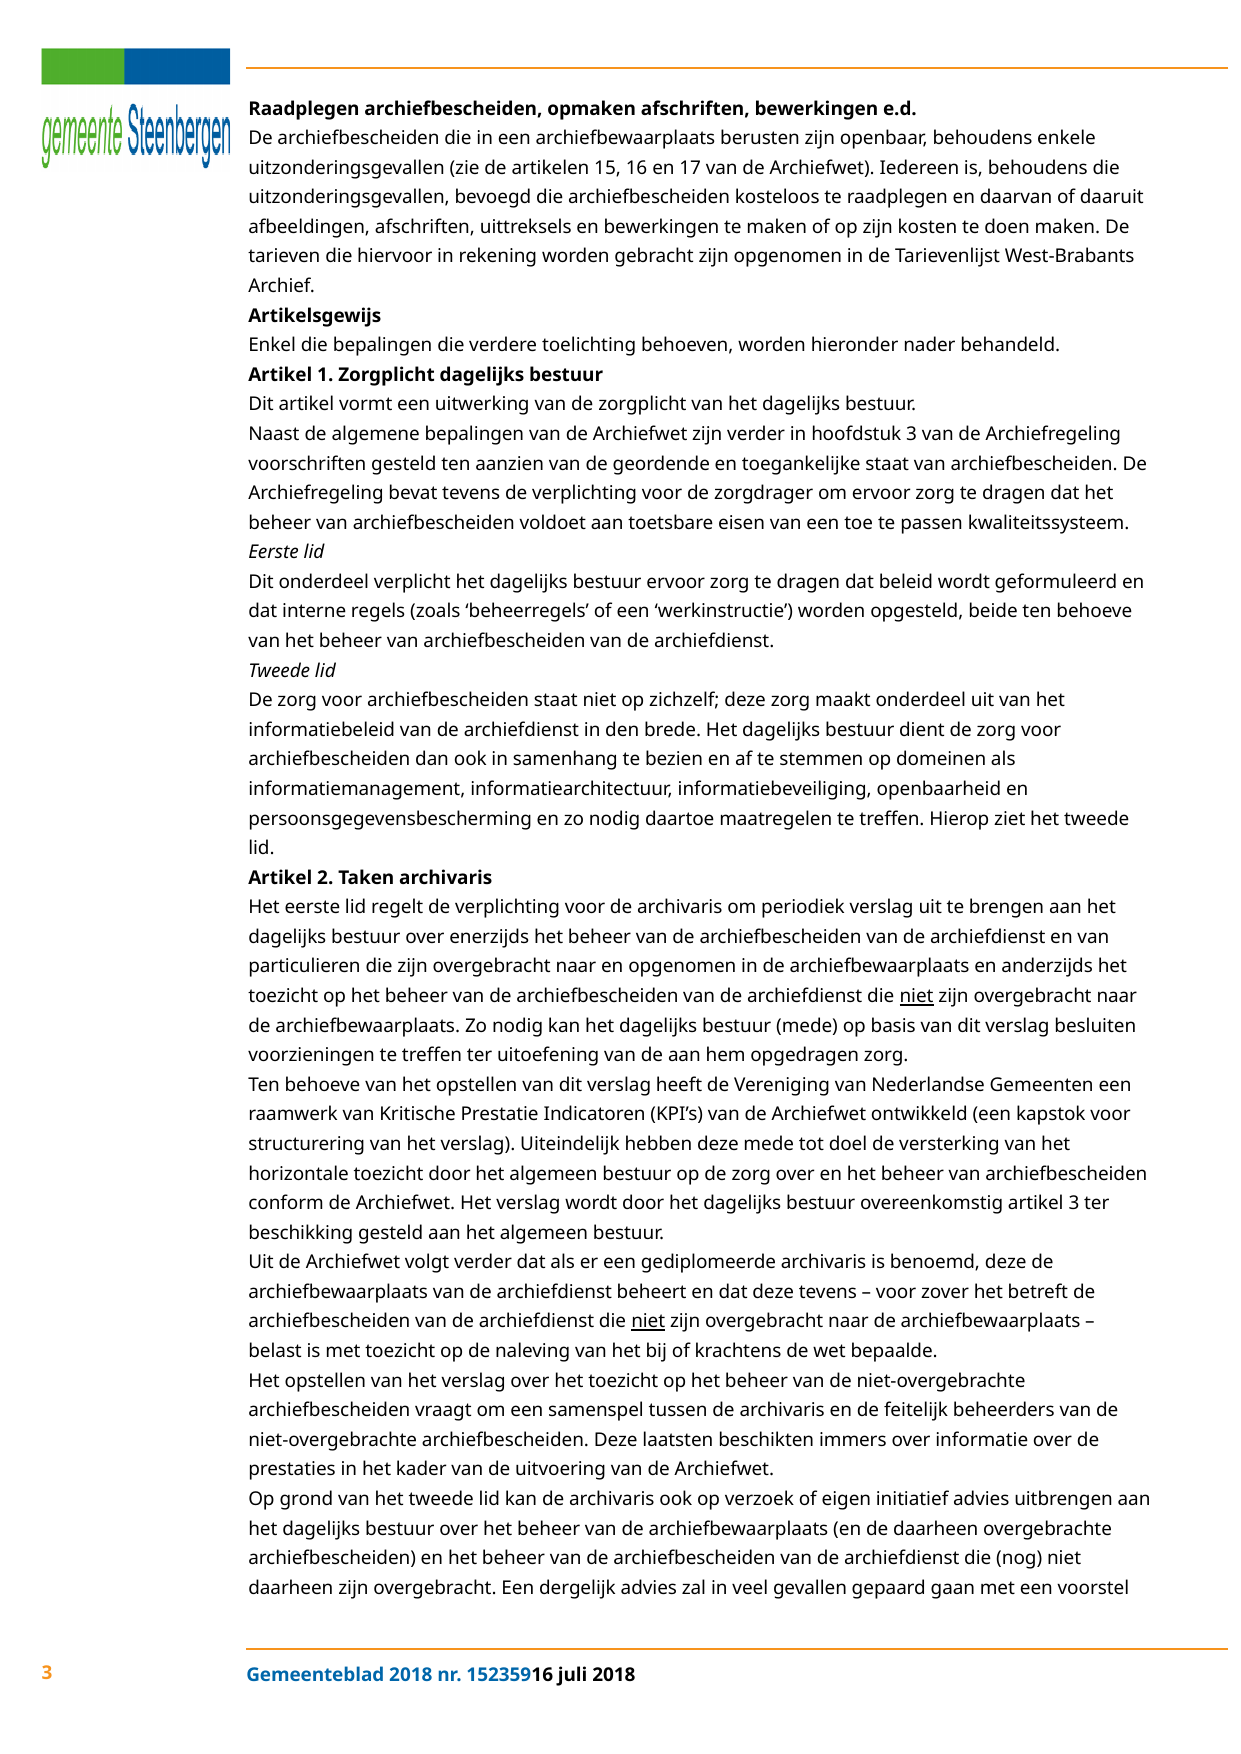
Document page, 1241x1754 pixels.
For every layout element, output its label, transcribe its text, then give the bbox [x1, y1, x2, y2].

text De archiefbescheiden die in een archiefbewaarplaats berusten zijn openbaar, behoudens enkele uitzonderingsgevallen (zie de artikelen 15, 16 en 17 van de Archiefwet). Iedereen is, behoudens die uitzonderingsgevallen, bevoegd die archiefbescheiden kosteloos te raadplegen en daarvan of daaruit afbeeldingen, afschriften, uittreksels en bewerkingen te maken of op zijn kosten te doen maken. De tarieven die hiervoor in rekening worden gebracht zijn opgenomen in de Tarievenlijst West-Brabants Archief. [248, 124, 1152, 298]
text De zorg voor archiefbescheiden staat niet op zichzelf; deze zorg maakt onderdeel uit van het informatiebeleid van de archiefdienst in den brede. Het dagelijks bestuur dient de zorg voor archiefbescheiden dan ook in samenhang te bezien en af te stemmen op domeinen als informatiemanagement, informatiearchitectuur, informatiebeveiliging, openbaarheid en persoonsgegevensbescherming en zo nodig daartoe maatregelen te treffen. Hierop ziet het tweede lid. [248, 686, 1152, 860]
text Het opstellen van het verslag over het toezicht op het beheer van de niet-overgebrachte archiefbescheiden vraagt om een samenspel tussen de archivaris en de feitelijk beheerders van de niet-overgebrachte archiefbescheiden. Deze laatsten beschikten immers over informatie over de prestaties in het kader van de uitvoering van de Archiefwet. [248, 1367, 1152, 1481]
text Enkel die bepalingen die verdere toelichting behoeven, worden hieronder nader behandeld. [248, 331, 1152, 357]
text Ten behoeve van het opstellen van dit verslag heeft de Vereniging van Nederlandse Gemeenten een raamwerk van Kritische Prestatie Indicatoren (KPI’s) van de Archiefwet ontwikkeld (een kapstok voor structurering van het verslag). Uiteindelijk hebben deze mede tot doel de versterking van het horizontale toezicht door het algemeen bestuur op de zorg over en het beheer van archiefbescheiden conform de Archiefwet. Het verslag wordt door het dagelijks bestuur overeenkomstig artikel 3 ter beschikking gesteld aan het algemeen bestuur. [248, 1071, 1152, 1245]
text Artikel 2. Taken archivaris [248, 864, 1152, 890]
text Dit artikel vormt een uitwerking van de zorgplicht van het dagelijks bestuur. [248, 391, 1152, 416]
picture [41, 47, 231, 172]
text Tweede lid [248, 657, 1152, 683]
text Op grond van het tweede lid kan de archivaris ook op verzoek of eigen initiatief advies uitbrengen aan het dagelijks bestuur over het beheer van de archiefbewaarplaats (en de daarheen overgebrachte archiefbescheiden) en het beheer van de archiefbescheiden van de archiefdienst die (nog) niet daarheen zijn overgebracht. Een dergelijk advies zal in veel gevallen gepaard gaan met een voorstel [248, 1485, 1152, 1600]
text Artikelsgewijs [248, 302, 1152, 328]
text Naast de algemene bepalingen van de Archiefwet zijn verder in hoofdstuk 3 van de Archiefregeling voorschriften gesteld ten aanzien van de geordende en toegankelijke staat van archiefbescheiden. De Archiefregeling bevat tevens de verplichting voor de zorgdrager om ervoor zorg te dragen dat het beheer van archiefbescheiden voldoet aan toetsbare eisen van een toe te passen kwaliteitssysteem. [248, 420, 1152, 535]
text Het eerste lid regelt de verplichting voor de archivaris om periodiek verslag uit te brengen aan het dagelijks bestuur over enerzijds het beheer van de archiefbescheiden van de archiefdienst en van particulieren die zijn overgebracht naar en opgenomen in de archiefbewaarplaats en anderzijds het toezicht op het beheer van de archiefbescheiden van de archiefdienst die niet zijn overgebracht naar de archiefbewaarplaats. Zo nodig kan het dagelijks bestuur (mede) op basis van dit verslag besluiten voorzieningen te treffen ter uitoefening van de aan hem opgedragen zorg. [248, 893, 1152, 1067]
text Raadplegen archiefbescheiden, opmaken afschriften, bewerkingen e.d. [248, 95, 1152, 121]
text Eerste lid [248, 538, 1152, 564]
text Uit de Archiefwet volgt verder dat als er een gediplomeerde archivaris is benoemd, deze de archiefbewaarplaats van de archiefdienst beheert en dat deze tevens – voor zover het betreft de archiefbescheiden van de archiefdienst die niet zijn overgebracht naar de archiefbewaarplaats – belast is met toezicht op de naleving van het bij of krachtens de wet bepaalde. [248, 1248, 1152, 1363]
text Artikel 1. Zorgplicht dagelijks bestuur [248, 361, 1152, 387]
text Dit onderdeel verplicht het dagelijks bestuur ervoor zorg te dragen dat beleid wordt geformuleerd en dat interne regels (zoals ‘beheerregels’ of een ‘werkinstructie’) worden opgesteld, beide ten behoeve van het beheer van archiefbescheiden van de archiefdienst. [248, 568, 1152, 653]
